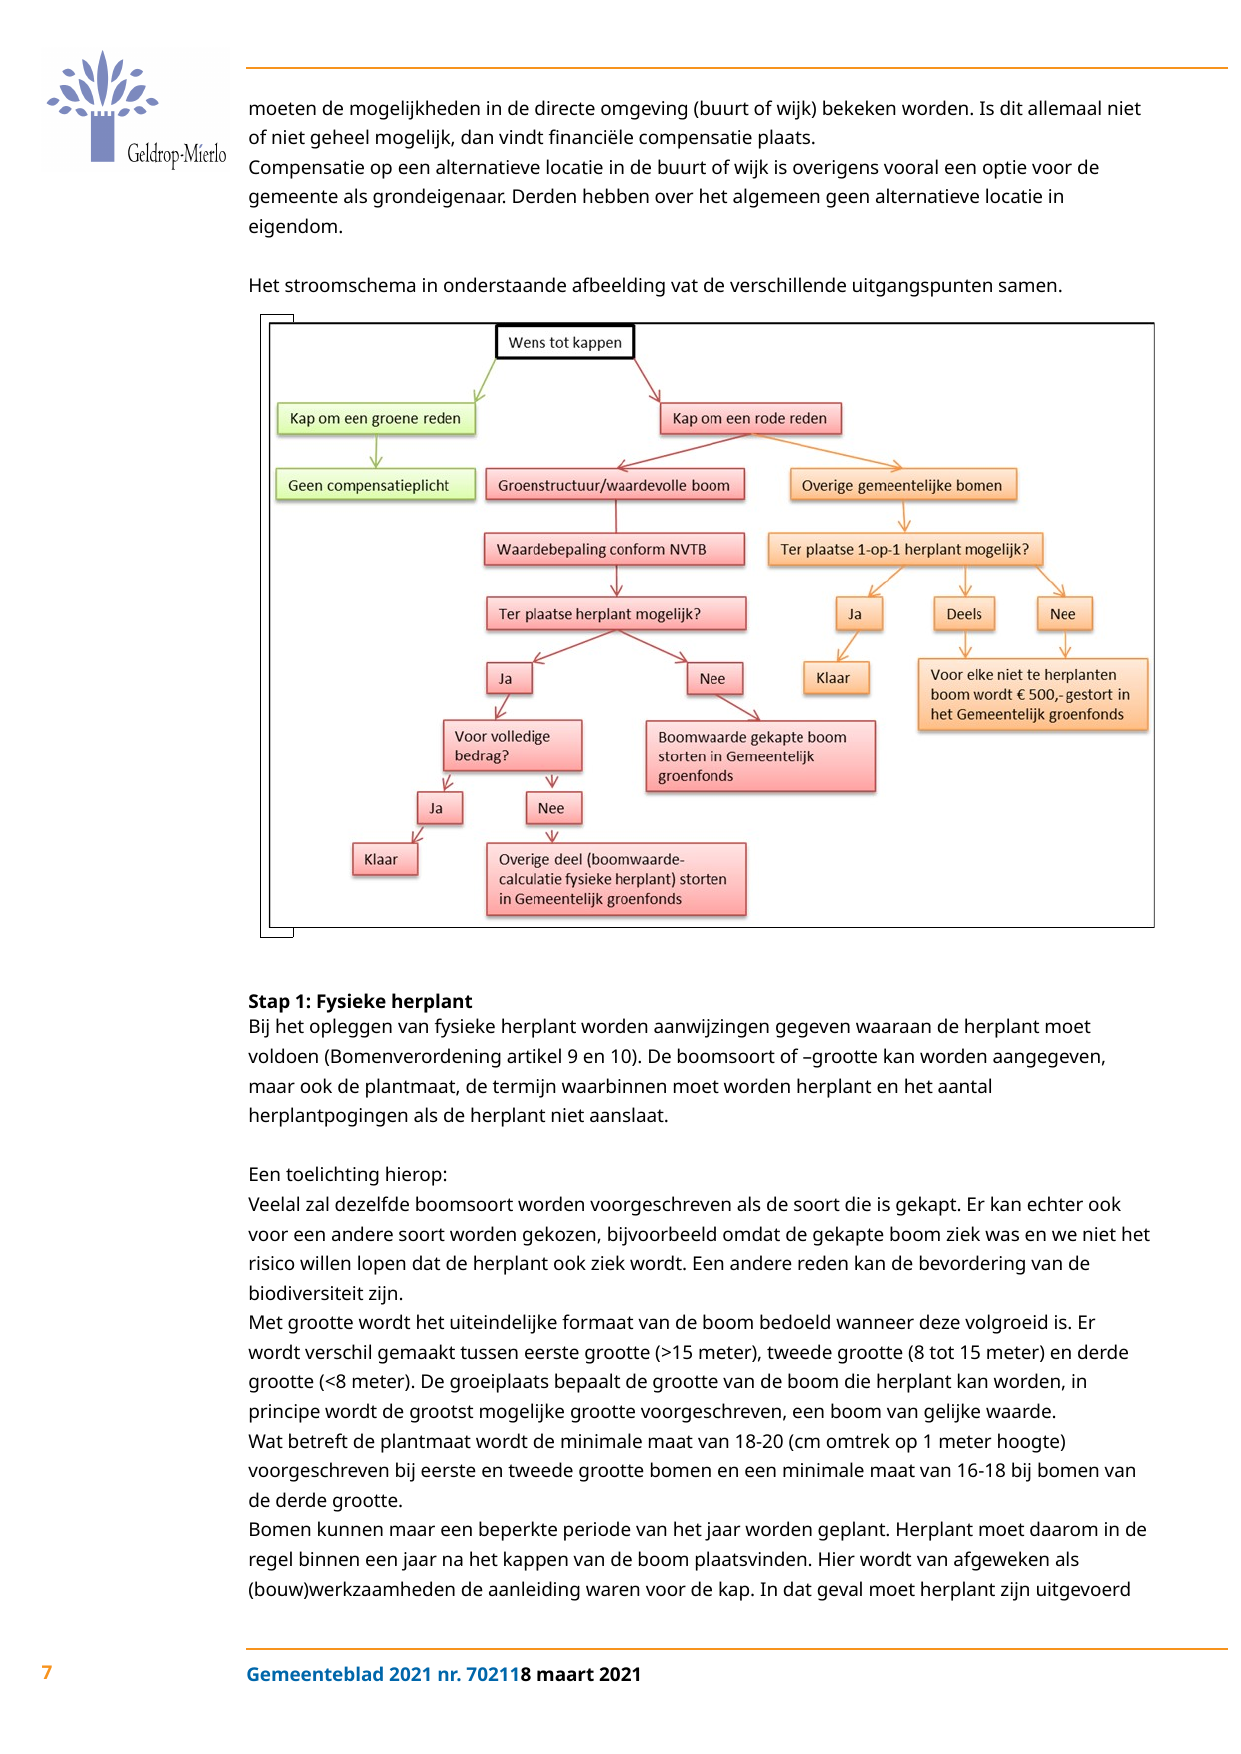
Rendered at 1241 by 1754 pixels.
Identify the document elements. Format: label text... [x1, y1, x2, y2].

text Veelal zal dezelfde boomsoort worden voorgeschreven als de soort die is gekapt. Er kan echter ook voor een andere soort worden gekozen, bijvoorbeeld omdat de gekapte boom ziek was en we niet het risico willen lopen dat de herplant ook ziek wordt. Een andere reden kan de bevordering van de biodiversiteit zijn. [248, 1191, 1152, 1306]
text Compensatie op een alternatieve locatie in de buurt of wijk is overigens vooral een optie voor de gemeente als grondeigenaar. Derden hebben over het algemeen geen alternatieve locatie in eigendom. [248, 154, 1152, 239]
text moeten de mogelijkheden in de directe omgeving (buurt of wijk) bekeken worden. Is dit allemaal niet of niet geheel mogelijk, dan vindt financiële compensatie plaats. [248, 95, 1152, 150]
text Bij het opleggen van fysieke herplant worden aanwijzingen gegeven waaraan de herplant moet voldoen (Bomenverordening artikel 9 en 10). De boomsoort of –grootte kan worden aangegeven, maar ook de plantmaat, de termijn waarbinnen moet worden herplant en het aantal herplantpogingen als de herplant niet aanslaat. [248, 1014, 1152, 1128]
text Bomen kunnen maar een beperkte periode van het jaar worden geplant. Herplant moet daarom in de regel binnen een jaar na het kappen van de boom plaatsvinden. Hier wordt van afgeweken als (bouw)werkzaamheden de aanleiding waren voor de kap. In dat geval moet herplant zijn uitgevoerd [248, 1517, 1152, 1601]
text Wat betreft de plantmaat wordt de minimale maat van 18-20 (cm omtrek op 1 meter hoogte) voorgeschreven bij eerste en tweede grootte bomen en een minimale maat van 16-18 bij bomen van de derde grootte. [248, 1428, 1152, 1513]
text Het stroomschema in onderstaande afbeelding vat de verschillende uitgangspunten samen. [248, 272, 1152, 298]
text Met grootte wordt het uiteindelijke formaat van de boom bedoeld wanneer deze volgroeid is. Er wordt verschil gemaakt tussen eerste grootte (>15 meter), tweede grootte (8 tot 15 meter) en derde grootte (<8 meter). De groeiplaats bepaalt de grootte van de boom die herplant kan worden, in principe wordt de grootst mogelijke grootte voorgeschreven, een boom van gelijke waarde. [248, 1309, 1152, 1424]
text Een toelichting hierop: [248, 1162, 1152, 1187]
picture [41, 47, 231, 172]
picture [268, 322, 1155, 928]
text Stap 1: Fysieke herplant [248, 988, 1152, 1014]
